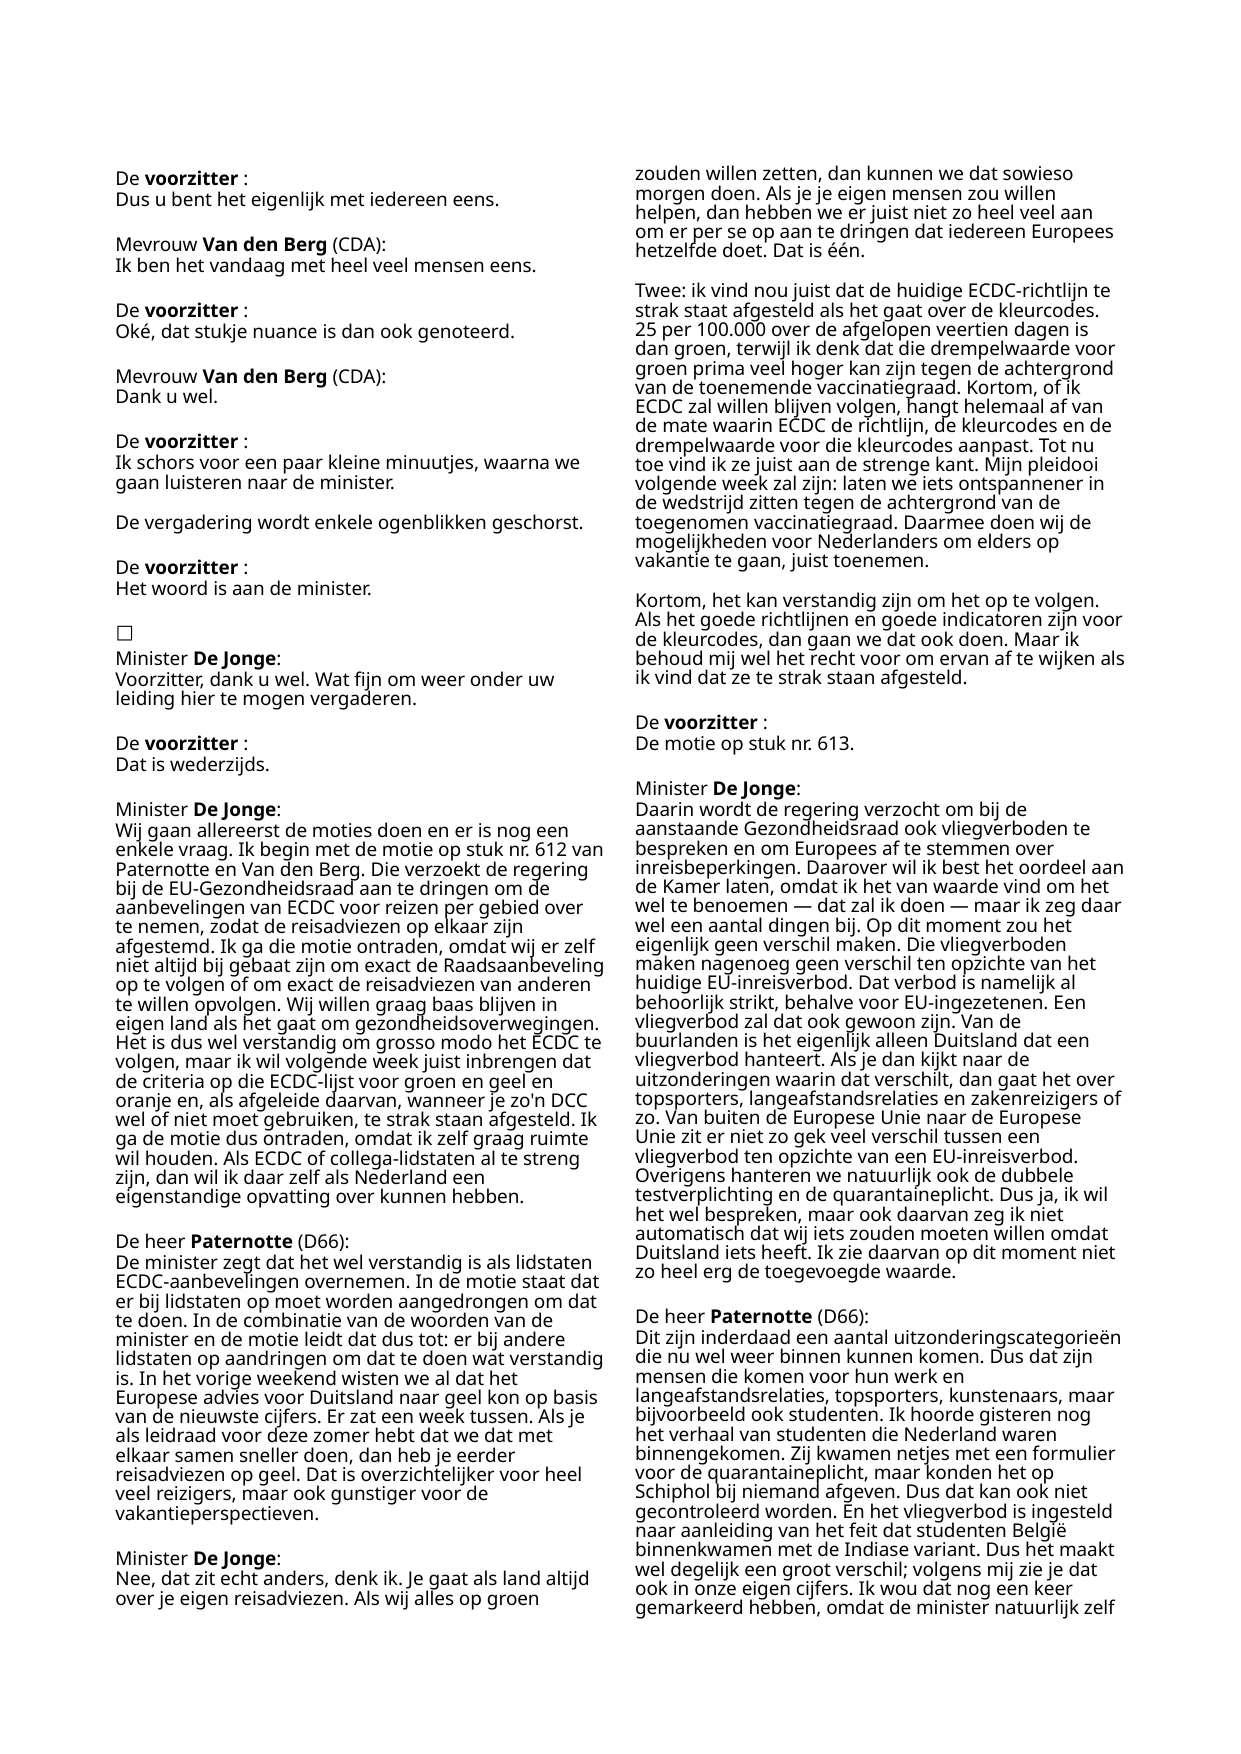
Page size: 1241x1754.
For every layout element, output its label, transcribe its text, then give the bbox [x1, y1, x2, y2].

text De heer Paternotte (D66): [635, 1303, 1125, 1329]
text De heer Paternotte (D66): [115, 1228, 605, 1254]
text zouden willen zetten, dan kunnen we dat sowieso morgen doen. Als je je eigen mensen zou willen helpen, dan hebben we er juist niet zo heel veel aan om er per se op aan te dringen dat iedereen Europees hetzelfde doet. Dat is één. [635, 165, 1125, 262]
text Oké, dat stukje nuance is dan ook genoteerd. [115, 323, 605, 342]
text De voorzitter : [635, 709, 1125, 735]
text De voorzitter : [115, 165, 605, 191]
text Mevrouw Van den Berg (CDA): [115, 363, 605, 388]
text Nee, dat zit echt anders, denk ik. Je gaat als land altijd over je eigen reisadviezen. Als wij alles op groen [115, 1570, 605, 1609]
text Dus u bent het eigenlijk met iedereen eens. [115, 191, 605, 210]
text Minister De Jonge: [115, 1545, 605, 1570]
text Voorzitter, dank u wel. Wat fijn om weer onder uw leiding hier te mogen vergaderen. [115, 671, 605, 710]
text Twee: ik vind nou juist dat de huidige ECDC-richtlijn te strak staat afgesteld als het gaat over de kleurcodes. 25 per 100.000 over de afgelopen veertien dagen is dan groen, terwijl ik denk dat die drempelwaarde voor groen prima veel hoger kan zijn tegen de achtergrond van de toenemende vaccinatiegraad. Kortom, of ik ECDC zal willen blijven volgen, hangt helemaal af van de mate waarin ECDC de richtlijn, de kleurcodes en de drempelwaarde voor die kleurcodes aanpast. Tot nu toe vind ik ze juist aan de strenge kant. Mijn pleidooi volgende week zal zijn: laten we iets ontspannener in de wedstrijd zitten tegen de achtergrond van de toegenomen vaccinatiegraad. Daarmee doen wij de mogelijkheden voor Nederlanders om elders op vakantie te gaan, juist toenemen. [635, 282, 1125, 571]
text Ik ben het vandaag met heel veel mensen eens. [115, 257, 605, 276]
text Minister De Jonge: [635, 775, 1125, 801]
text Mevrouw Van den Berg (CDA): [115, 231, 605, 257]
text Minister De Jonge: [115, 796, 605, 822]
text Dank u wel. [115, 388, 605, 408]
text Wij gaan allereerst de moties doen en er is nog een enkele vraag. Ik begin met de motie op stuk nr. 612 van Paternotte en Van den Berg. Die verzoekt de regering bij de EU-Gezondheidsraad aan te dringen om de aanbevelingen van ECDC voor reizen per gebied over te nemen, zodat de reisadviezen op elkaar zijn afgestemd. Ik ga die motie ontraden, omdat wij er zelf niet altijd bij gebaat zijn om exact de Raadsaanbeveling op te volgen of om exact de reisadviezen van anderen te willen opvolgen. Wij willen graag baas blijven in eigen land als het gaat om gezondheidsoverwegingen. Het is dus wel verstandig om grosso modo het ECDC te volgen, maar ik wil volgende week juist inbrengen dat de criteria op die ECDC-lijst voor groen en geel en oranje en, als afgeleide daarvan, wanneer je zo'n DCC wel of niet moet gebruiken, te strak staan afgesteld. Ik ga de motie dus ontraden, omdat ik zelf graag ruimte wil houden. Als ECDC of collega-lidstaten al te streng zijn, dan wil ik daar zelf als Nederland een eigenstandige opvatting over kunnen hebben. [115, 822, 605, 1207]
text De voorzitter : [115, 297, 605, 323]
text ⬜ [115, 620, 605, 645]
text Minister De Jonge: [115, 645, 605, 671]
text De motie op stuk nr. 613. [635, 735, 1125, 754]
text De voorzitter : [115, 554, 605, 579]
text De voorzitter : [115, 731, 605, 756]
text Het woord is aan de minister. [115, 579, 605, 599]
text Ik schors voor een paar kleine minuutjes, waarna we gaan luisteren naar de minister. [115, 454, 605, 493]
text De voorzitter : [115, 429, 605, 454]
text Dat is wederzijds. [115, 756, 605, 776]
text Dit zijn inderdaad een aantal uitzonderingscategorieën die nu wel weer binnen kunnen komen. Dus dat zijn mensen die komen voor hun werk en langeafstandsrelaties, topsporters, kunstenaars, maar bijvoorbeeld ook studenten. Ik hoorde gisteren nog het verhaal van studenten die Nederland waren binnengekomen. Zij kwamen netjes met een formulier voor de quarantaineplicht, maar konden het op Schiphol bij niemand afgeven. Dus dat kan ook niet gecontroleerd worden. En het vliegverbod is ingesteld naar aanleiding van het feit dat studenten België binnenkwamen met de Indiase variant. Dus het maakt wel degelijk een groot verschil; volgens mij zie je dat ook in onze eigen cijfers. Ik wou dat nog een keer gemarkeerd hebben, omdat de minister natuurlijk zelf [635, 1329, 1125, 1618]
text De minister zegt dat het wel verstandig is als lidstaten ECDC-aanbevelingen overnemen. In de motie staat dat er bij lidstaten op moet worden aangedrongen om dat te doen. In de combinatie van de woorden van de minister en de motie leidt dat dus tot: er bij andere lidstaten op aandringen om dat te doen wat verstandig is. In het vorige weekend wisten we al dat het Europese advies voor Duitsland naar geel kon op basis van de nieuwste cijfers. Er zat een week tussen. Als je als leidraad voor deze zomer hebt dat we dat met elkaar samen sneller doen, dan heb je eerder reisadviezen op geel. Dat is overzichtelijker voor heel veel reizigers, maar ook gunstiger voor de vakantieperspectieven. [115, 1254, 605, 1524]
text De vergadering wordt enkele ogenblikken geschorst. [115, 514, 605, 533]
text Kortom, het kan verstandig zijn om het op te volgen. Als het goede richtlijnen en goede indicatoren zijn voor de kleurcodes, dan gaan we dat ook doen. Maar ik behoud mij wel het recht voor om ervan af te wijken als ik vind dat ze te strak staan afgesteld. [635, 592, 1125, 688]
text Daarin wordt de regering verzocht om bij de aanstaande Gezondheidsraad ook vliegverboden te bespreken en om Europees af te stemmen over inreisbeperkingen. Daarover wil ik best het oordeel aan de Kamer laten, omdat ik het van waarde vind om het wel te benoemen — dat zal ik doen — maar ik zeg daar wel een aantal dingen bij. Op dit moment zou het eigenlijk geen verschil maken. Die vliegverboden maken nagenoeg geen verschil ten opzichte van het huidige EU-inreisverbod. Dat verbod is namelijk al behoorlijk strikt, behalve voor EU-ingezetenen. Een vliegverbod zal dat ook gewoon zijn. Van de buurlanden is het eigenlijk alleen Duitsland dat een vliegverbod hanteert. Als je dan kijkt naar de uitzonderingen waarin dat verschilt, dan gaat het over topsporters, langeafstandsrelaties en zakenreizigers of zo. Van buiten de Europese Unie naar de Europese Unie zit er niet zo gek veel verschil tussen een vliegverbod ten opzichte van een EU-inreisverbod. Overigens hanteren we natuurlijk ook de dubbele testverplichting en de quarantaineplicht. Dus ja, ik wil het wel bespreken, maar ook daarvan zeg ik niet automatisch dat wij iets zouden moeten willen omdat Duitsland iets heeft. Ik zie daarvan op dit moment niet zo heel erg de toegevoegde waarde. [635, 801, 1125, 1283]
